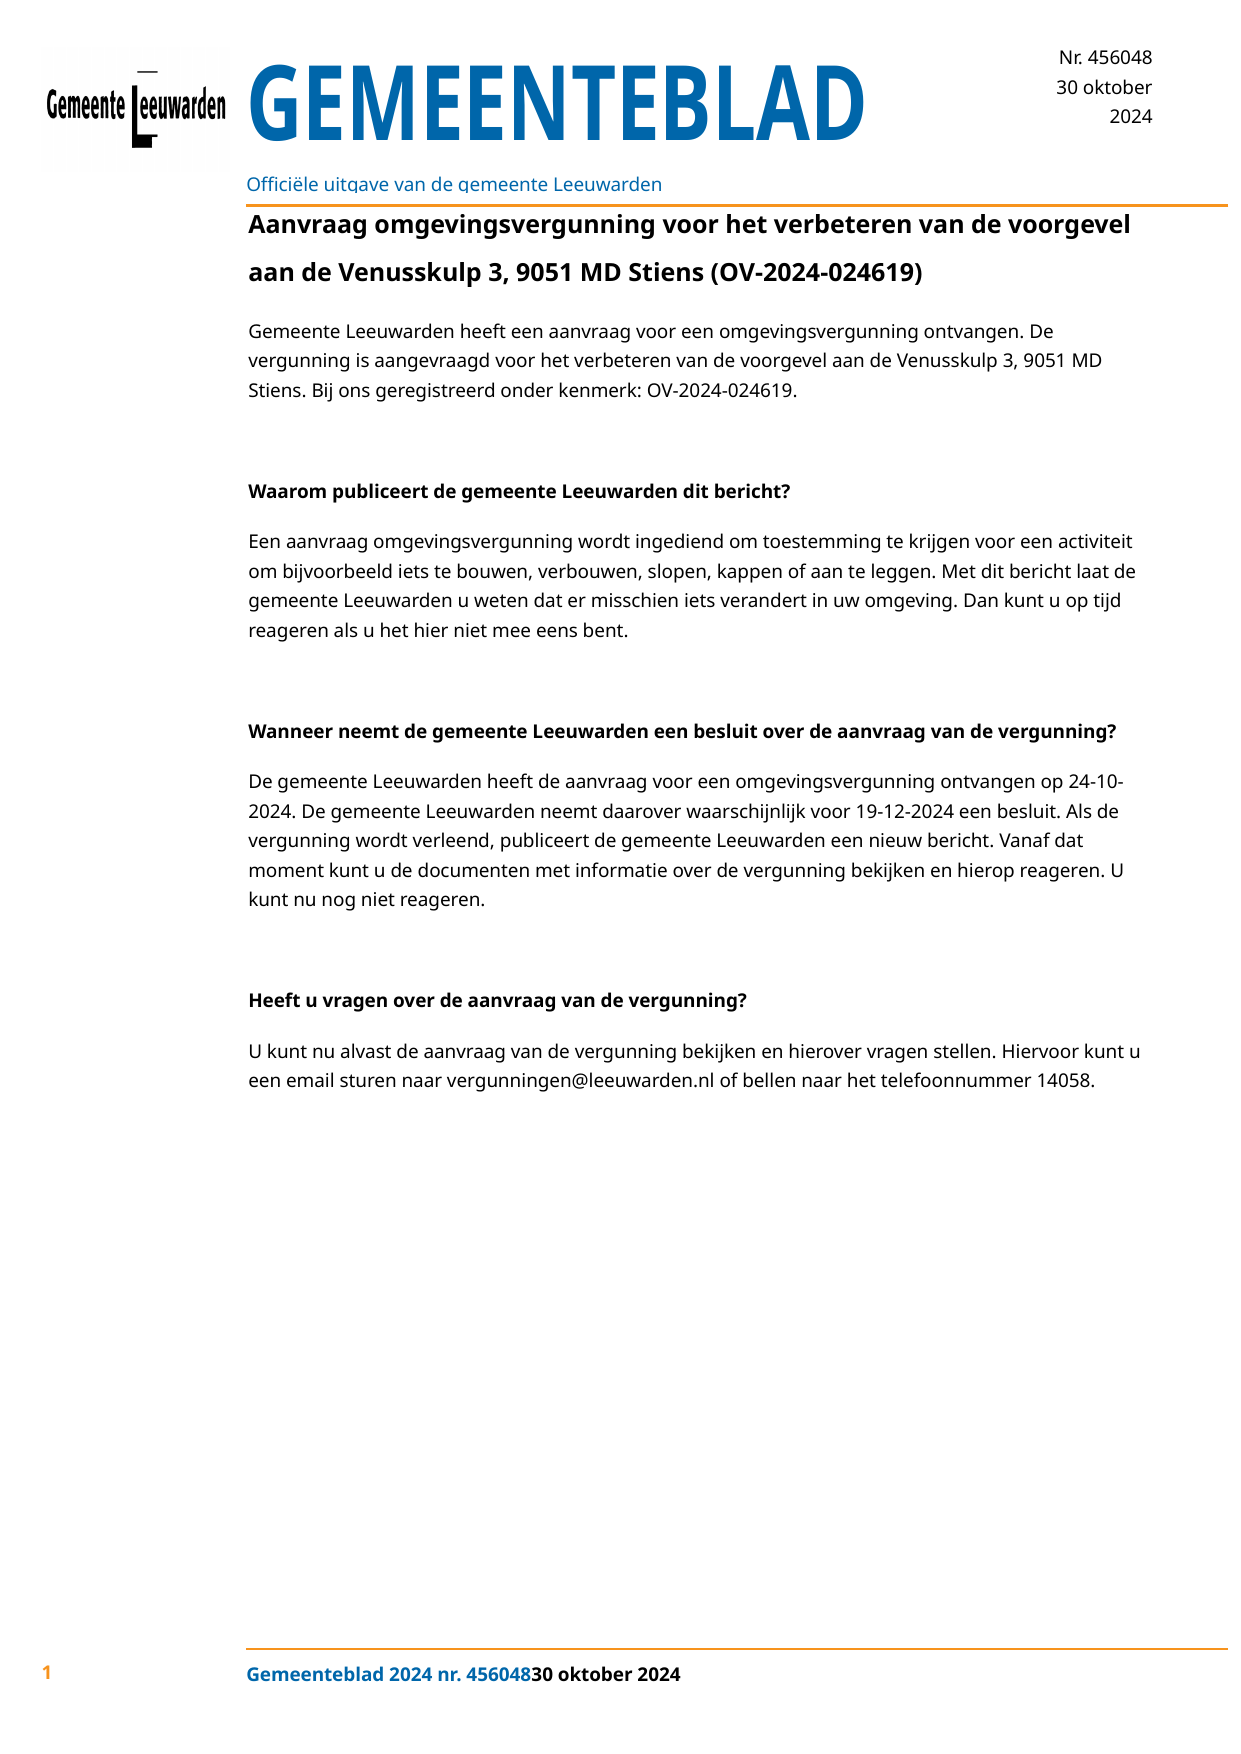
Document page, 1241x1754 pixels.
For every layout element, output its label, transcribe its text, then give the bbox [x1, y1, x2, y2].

text Heeft u vragen over de aanvraag van de vergunning? [248, 987, 1152, 1013]
text Gemeente Leeuwarden heeft een aanvraag voor een omgevingsvergunning ontvangen. De vergunning is aangevraagd voor het verbeteren van de voorgevel aan de Venusskulp 3, 9051 MD Stiens. Bij ons geregistreerd onder kenmerk: OV-2024-024619. [248, 318, 1152, 403]
text De gemeente Leeuwarden heeft de aanvraag voor een omgevingsvergunning ontvangen op 24-10-2024. De gemeente Leeuwarden neemt daarover waarschijnlijk voor 19-12-2024 een besluit. Als de vergunning wordt verleend, publiceert de gemeente Leeuwarden een nieuw bericht. Vanaf dat moment kunt u de documenten met informatie over de vergunning bekijken en hierop reageren. U kunt nu nog niet reageren. [248, 768, 1152, 912]
text Aanvraag omgevingsvergunning voor het verbeteren van de voorgevel aan de Venusskulp 3, 9051 MD Stiens (OV-2024-024619) [248, 207, 1152, 288]
text Een aanvraag omgevingsvergunning wordt ingediend om toestemming te krijgen voor een activiteit om bijvoorbeeld iets te bouwen, verbouwen, slopen, kappen of aan te leggen. Met dit bericht laat de gemeente Leeuwarden u weten dat er misschien iets verandert in uw omgeving. Dan kunt u op tijd reageren als u het hier niet mee eens bent. [248, 528, 1152, 643]
picture [41, 47, 231, 172]
text Wanneer neemt de gemeente Leeuwarden een besluit over de aanvraag van de vergunning? [248, 718, 1152, 744]
text Waarom publiceert de gemeente Leeuwarden dit bericht? [248, 478, 1152, 504]
text U kunt nu alvast de aanvraag van de vergunning bekijken en hierover vragen stellen. Hiervoor kunt u een email sturen naar vergunningen@leeuwarden.nl of bellen naar het telefoonnummer 14058. [248, 1038, 1152, 1093]
